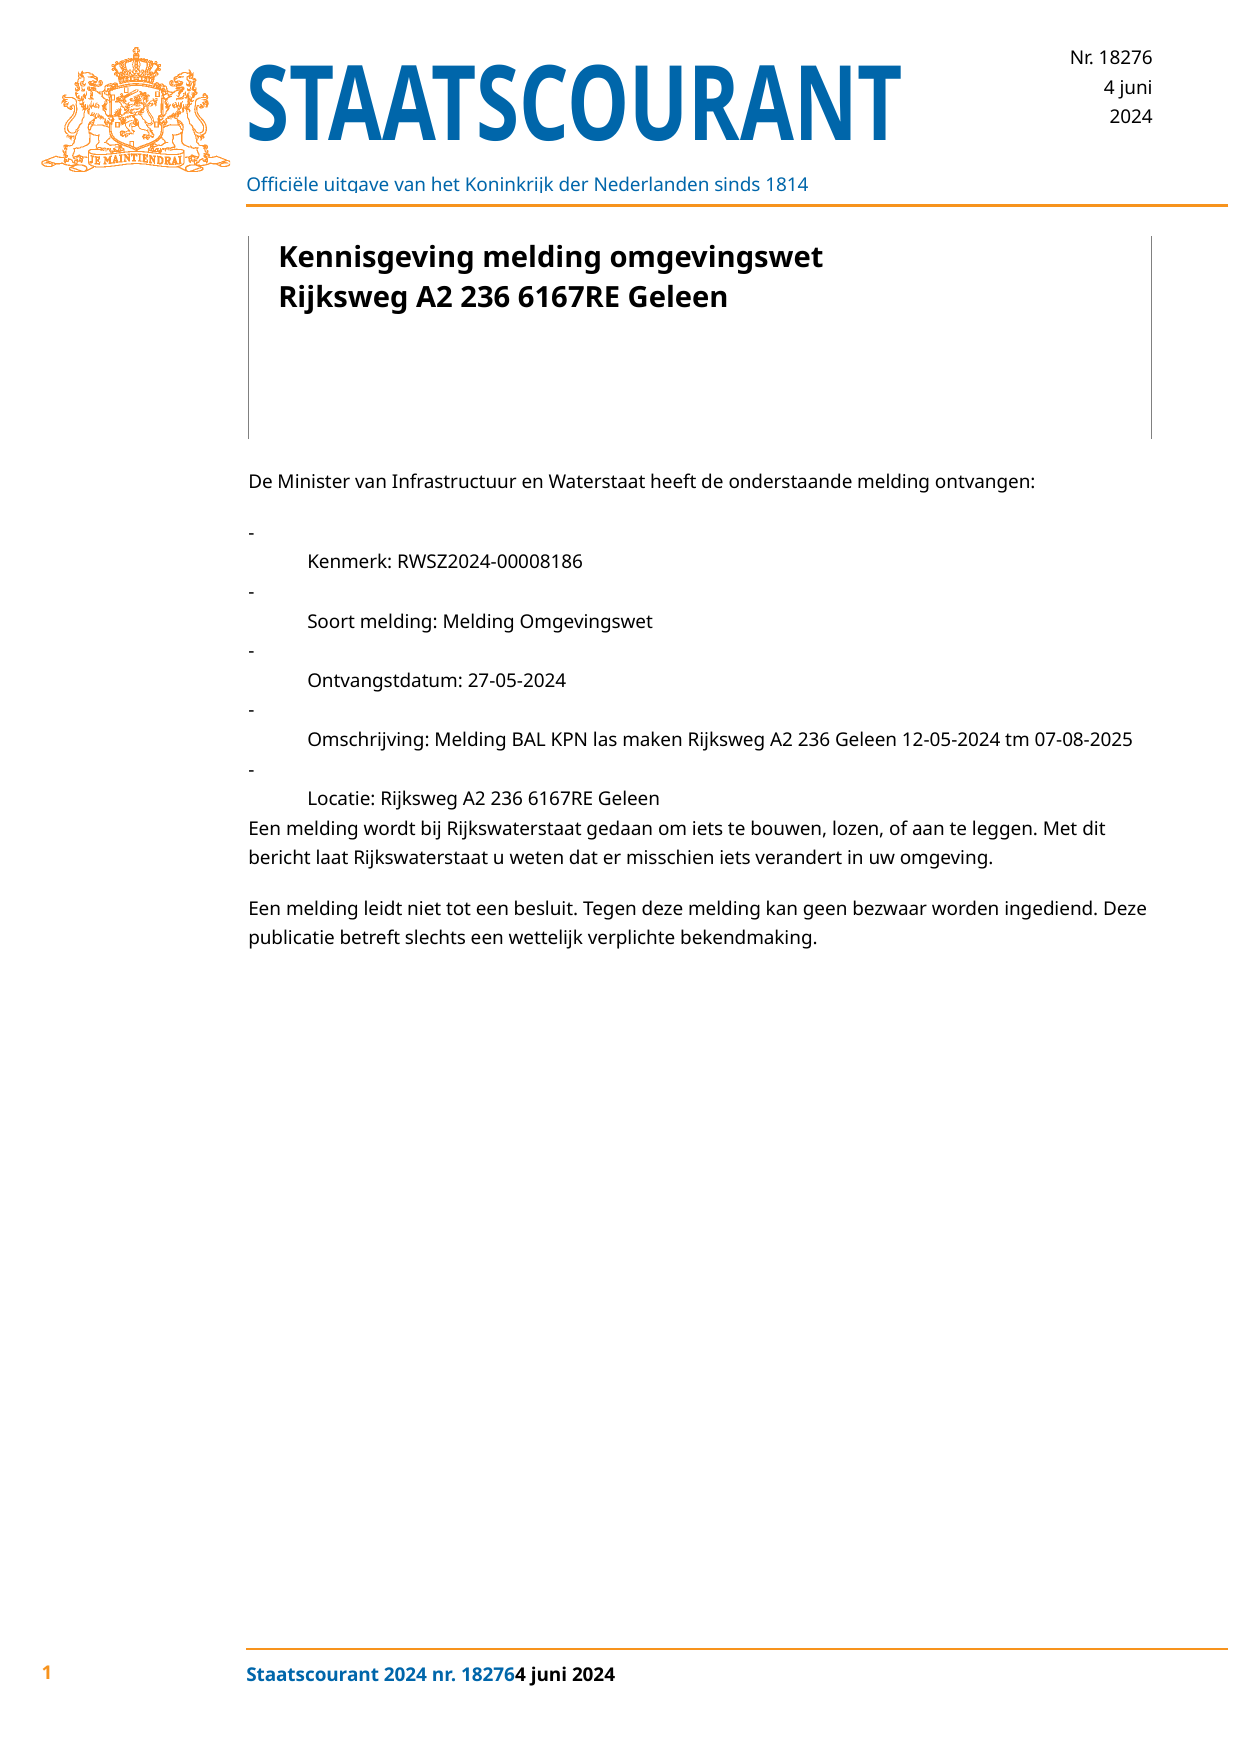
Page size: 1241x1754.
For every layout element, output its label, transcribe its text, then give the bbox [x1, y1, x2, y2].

list Ontvangstdatum: 27-05-2024 [248, 667, 1152, 693]
text De Minister van Infrastructuur en Waterstaat heeft de onderstaande melding ontvangen: [248, 469, 1152, 494]
list Kenmerk: RWSZ2024-00008186 [248, 549, 1152, 574]
table_header [1090, 236, 1151, 413]
text Een melding wordt bij Rijkswaterstaat gedaan om iets te bouwen, lozen, of aan te leggen. Met dit bericht laat Rijkswaterstaat u weten dat er misschien iets verandert in uw omgeving. [248, 815, 1152, 870]
picture [912, 236, 1090, 414]
list Omschrijving: Melding BAL KPN las maken Rijksweg A2 236 Geleen 12-05-2024 tm 07-08-2025 [248, 726, 1152, 752]
list Locatie: Rijksweg A2 236 6167RE Geleen [248, 785, 1152, 811]
text Een melding leidt niet tot een besluit. Tegen deze melding kan geen bezwaar worden ingediend. Deze publicatie betreft slechts een wettelijk verplichte bekendmaking. [248, 895, 1152, 950]
table_header [850, 236, 912, 413]
table_header Kennisgeving melding omgevingswet Rijksweg A2 236 6167RE Geleen [249, 236, 850, 439]
picture [41, 47, 231, 172]
table_header [850, 414, 1151, 439]
list Soort melding: Melding Omgevingswet [248, 608, 1152, 633]
